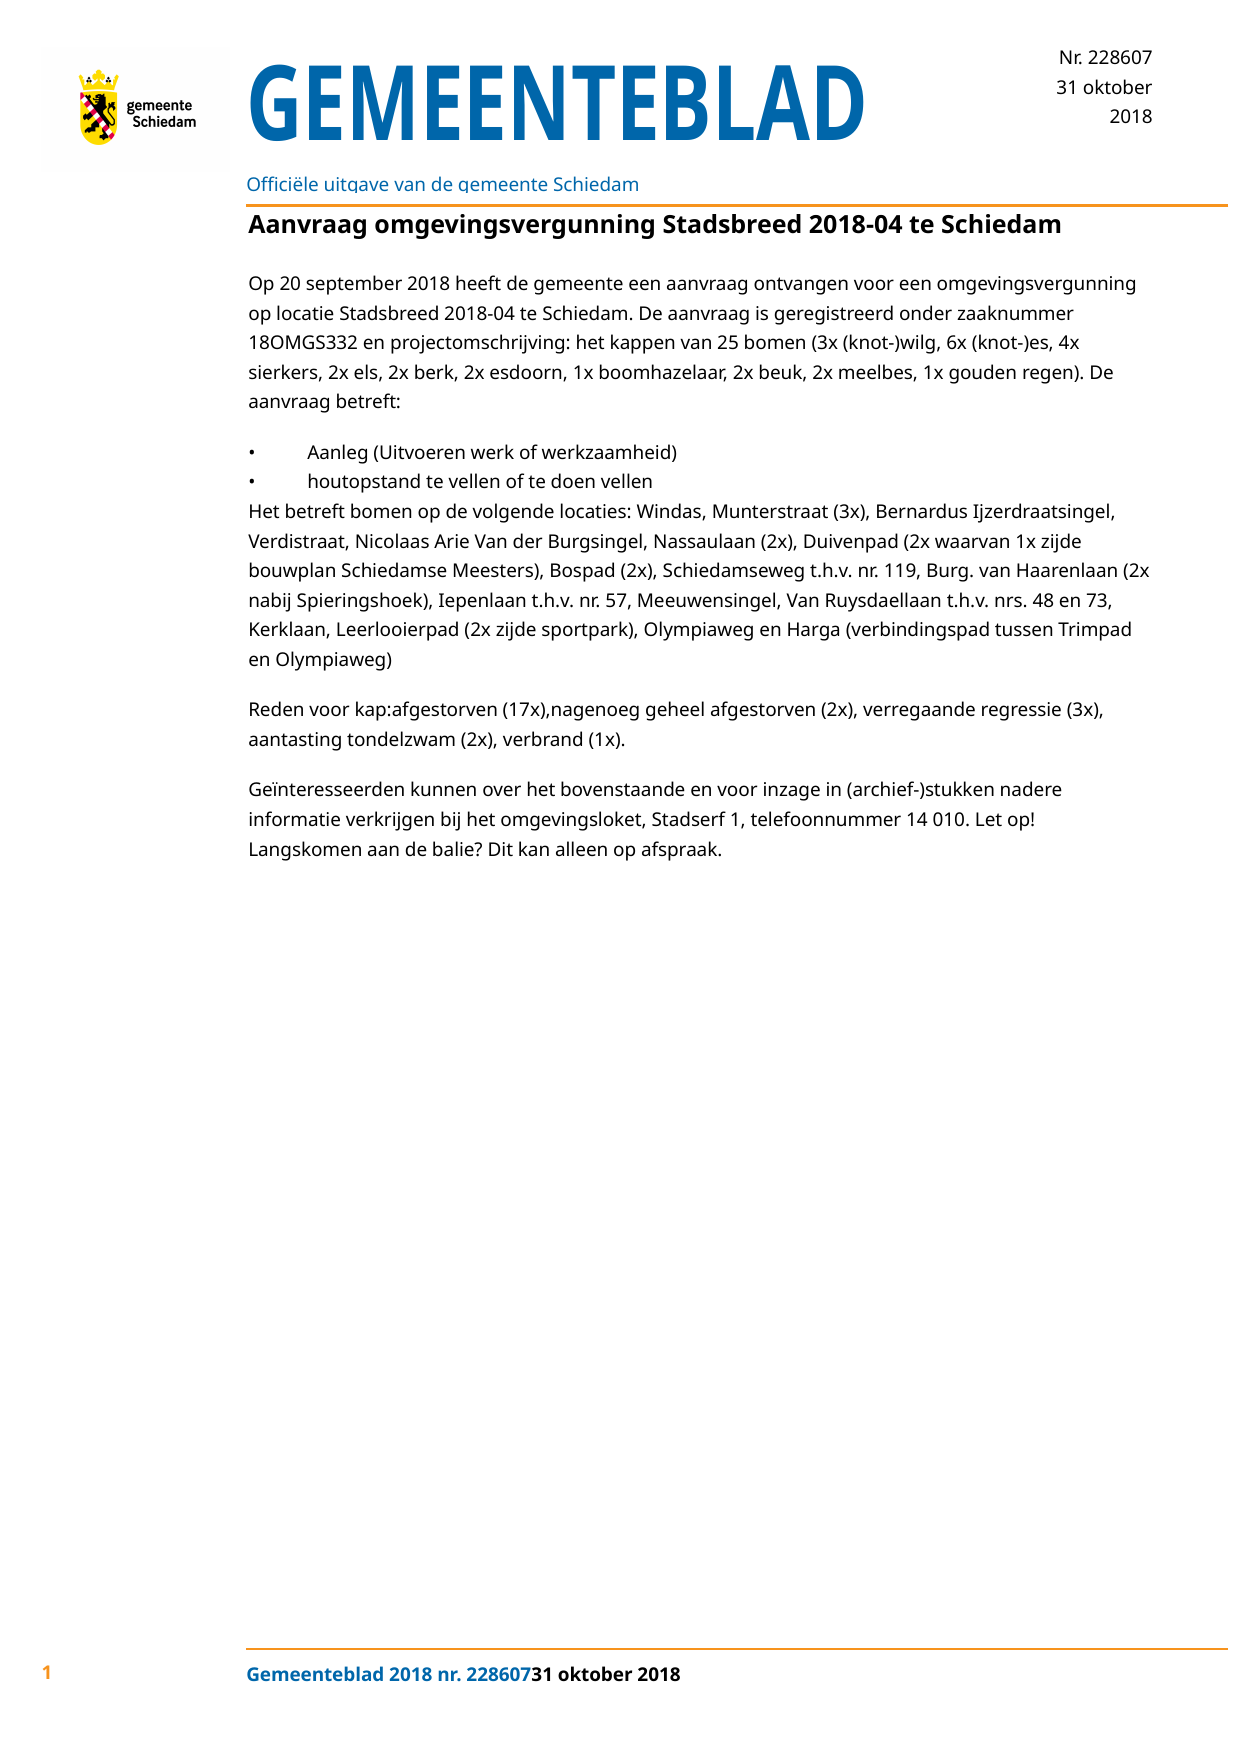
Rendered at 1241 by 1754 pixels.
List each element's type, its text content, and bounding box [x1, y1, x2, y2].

list Aanleg (Uitvoeren werk of werkzaamheid) [248, 439, 1152, 465]
picture [41, 47, 231, 172]
text Aanvraag omgevingsvergunning Stadsbreed 2018-04 te Schiedam [248, 207, 1152, 241]
text Geïnteresseerden kunnen over het bovenstaande en voor inzage in (archief-)stukken nadere informatie verkrijgen bij het omgevingsloket, Stadserf 1, telefoonnummer 14 010. Let op! Langskomen aan de balie? Dit kan alleen op afspraak. [248, 777, 1152, 861]
text Op 20 september 2018 heeft de gemeente een aanvraag ontvangen voor een omgevingsvergunning op locatie Stadsbreed 2018-04 te Schiedam. De aanvraag is geregistreerd onder zaaknummer 18OMGS332 en projectomschrijving: het kappen van 25 bomen (3x (knot-)wilg, 6x (knot-)es, 4x sierkers, 2x els, 2x berk, 2x esdoorn, 1x boomhazelaar, 2x beuk, 2x meelbes, 1x gouden regen). De aanvraag betreft: [248, 270, 1152, 414]
text Reden voor kap:afgestorven (17x),nagenoeg geheel afgestorven (2x), verregaande regressie (3x), aantasting tondelzwam (2x), verbrand (1x). [248, 697, 1152, 752]
text Het betreft bomen op de volgende locaties: Windas, Munterstraat (3x), Bernardus Ijzerdraatsingel, Verdistraat, Nicolaas Arie Van der Burgsingel, Nassaulaan (2x), Duivenpad (2x waarvan 1x zijde bouwplan Schiedamse Meesters), Bospad (2x), Schiedamseweg t.h.v. nr. 119, Burg. van Haarenlaan (2x nabij Spieringshoek), Iepenlaan t.h.v. nr. 57, Meeuwensingel, Van Ruysdaellaan t.h.v. nrs. 48 en 73, Kerklaan, Leerlooierpad (2x zijde sportpark), Olympiaweg en Harga (verbindingspad tussen Trimpad en Olympiaweg) [248, 498, 1152, 672]
list houtopstand te vellen of te doen vellen [248, 469, 1152, 494]
